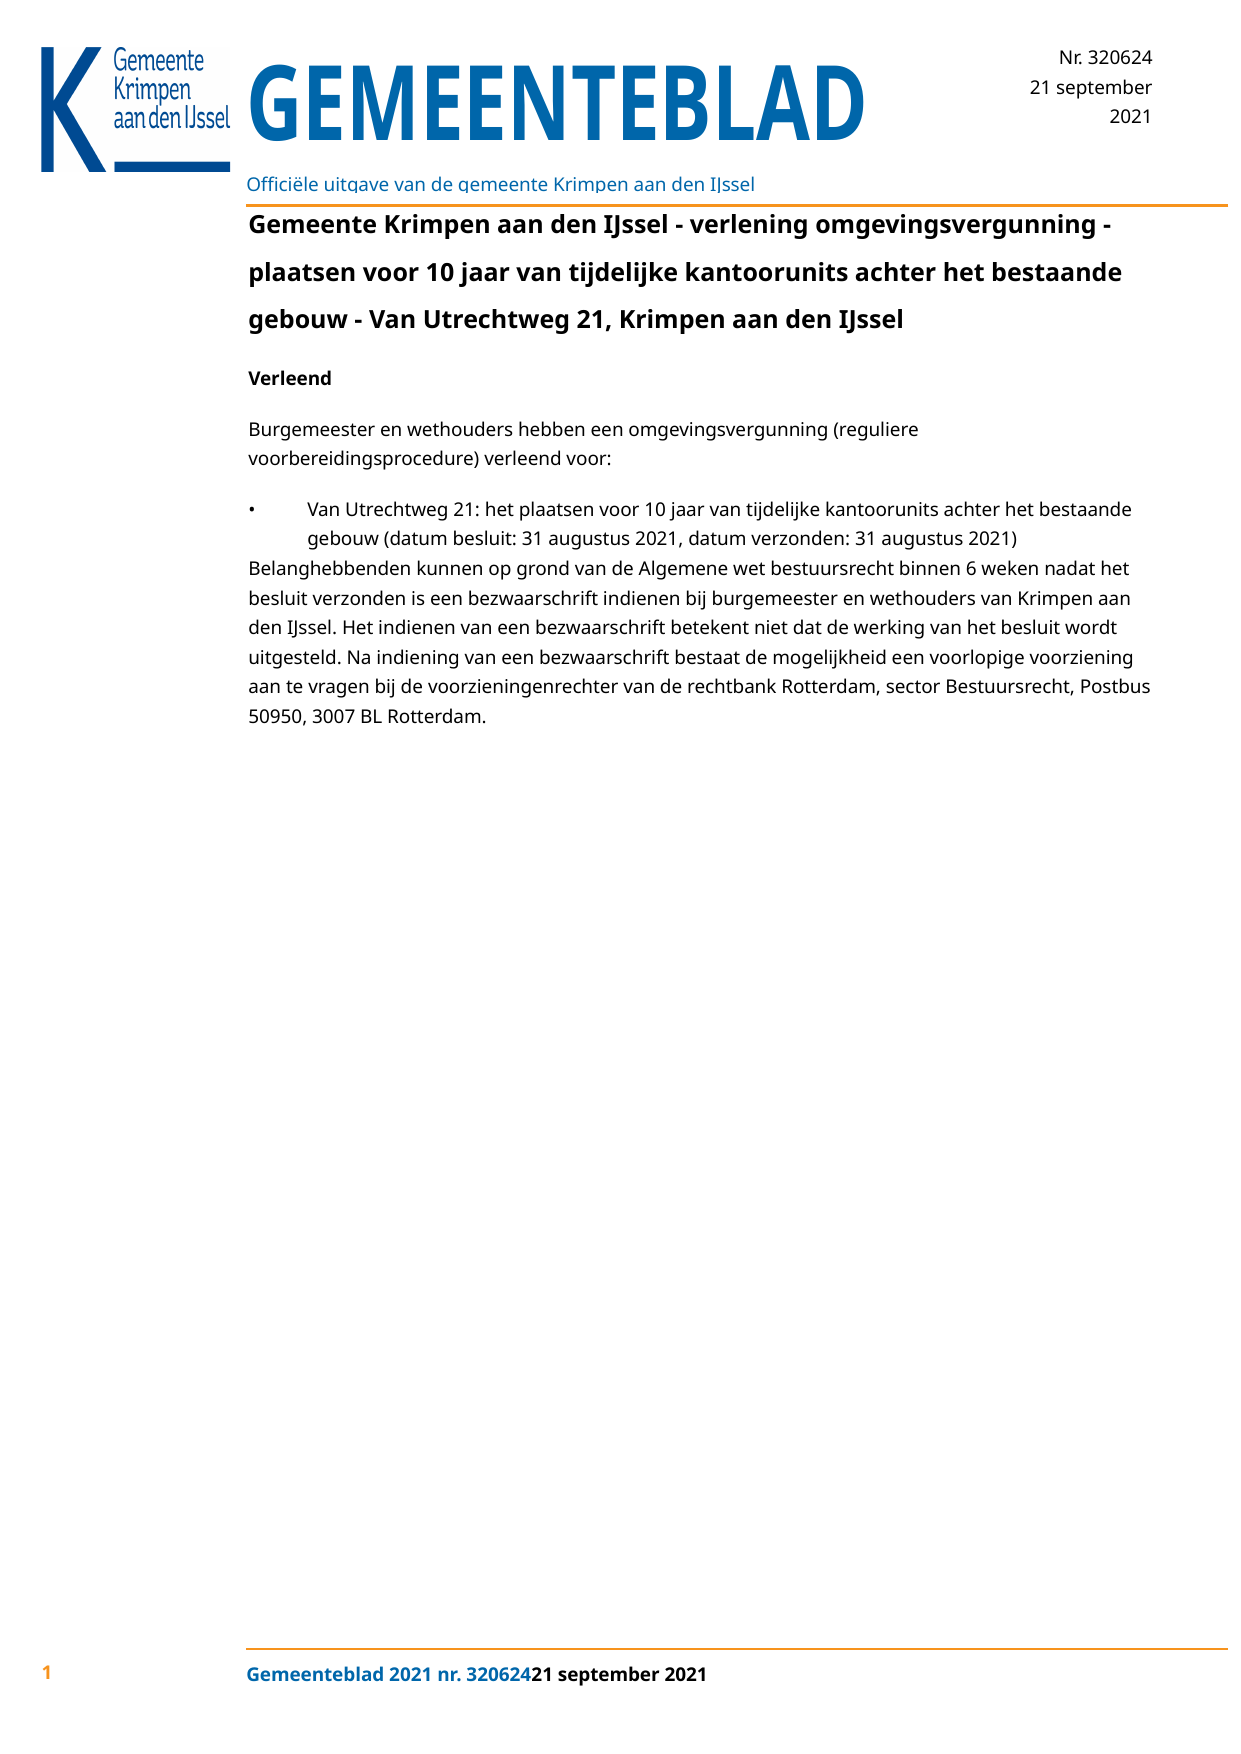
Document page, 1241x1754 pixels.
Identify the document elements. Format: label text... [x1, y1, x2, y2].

text Gemeente Krimpen aan den IJssel - verlening omgevingsvergunning - plaatsen voor 10 jaar van tijdelijke kantoorunits achter het bestaande gebouw - Van Utrechtweg 21, Krimpen aan den IJssel [248, 207, 1152, 336]
text Belanghebbenden kunnen op grond van de Algemene wet bestuursrecht binnen 6 weken nadat het besluit verzonden is een bezwaarschrift indienen bij burgemeester en wethouders van Krimpen aan den IJssel. Het indienen van een bezwaarschrift betekent niet dat de werking van het besluit wordt uitgesteld. Na indiening van een bezwaarschrift bestaat de mogelijkheid een voorlopige voorziening aan te vragen bij de voorzieningenrechter van de rechtbank Rotterdam, sector Bestuursrecht, Postbus 50950, 3007 BL Rotterdam. [248, 555, 1152, 729]
list Van Utrechtweg 21: het plaatsen voor 10 jaar van tijdelijke kantoorunits achter het bestaande gebouw (datum besluit: 31 augustus 2021, datum verzonden: 31 augustus 2021) [248, 496, 1152, 551]
text Burgemeester en wethouders hebben een omgevingsvergunning (reguliere voorbereidingsprocedure) verleend voor: [248, 416, 1152, 471]
text Verleend [248, 366, 1152, 391]
picture [41, 47, 231, 172]
